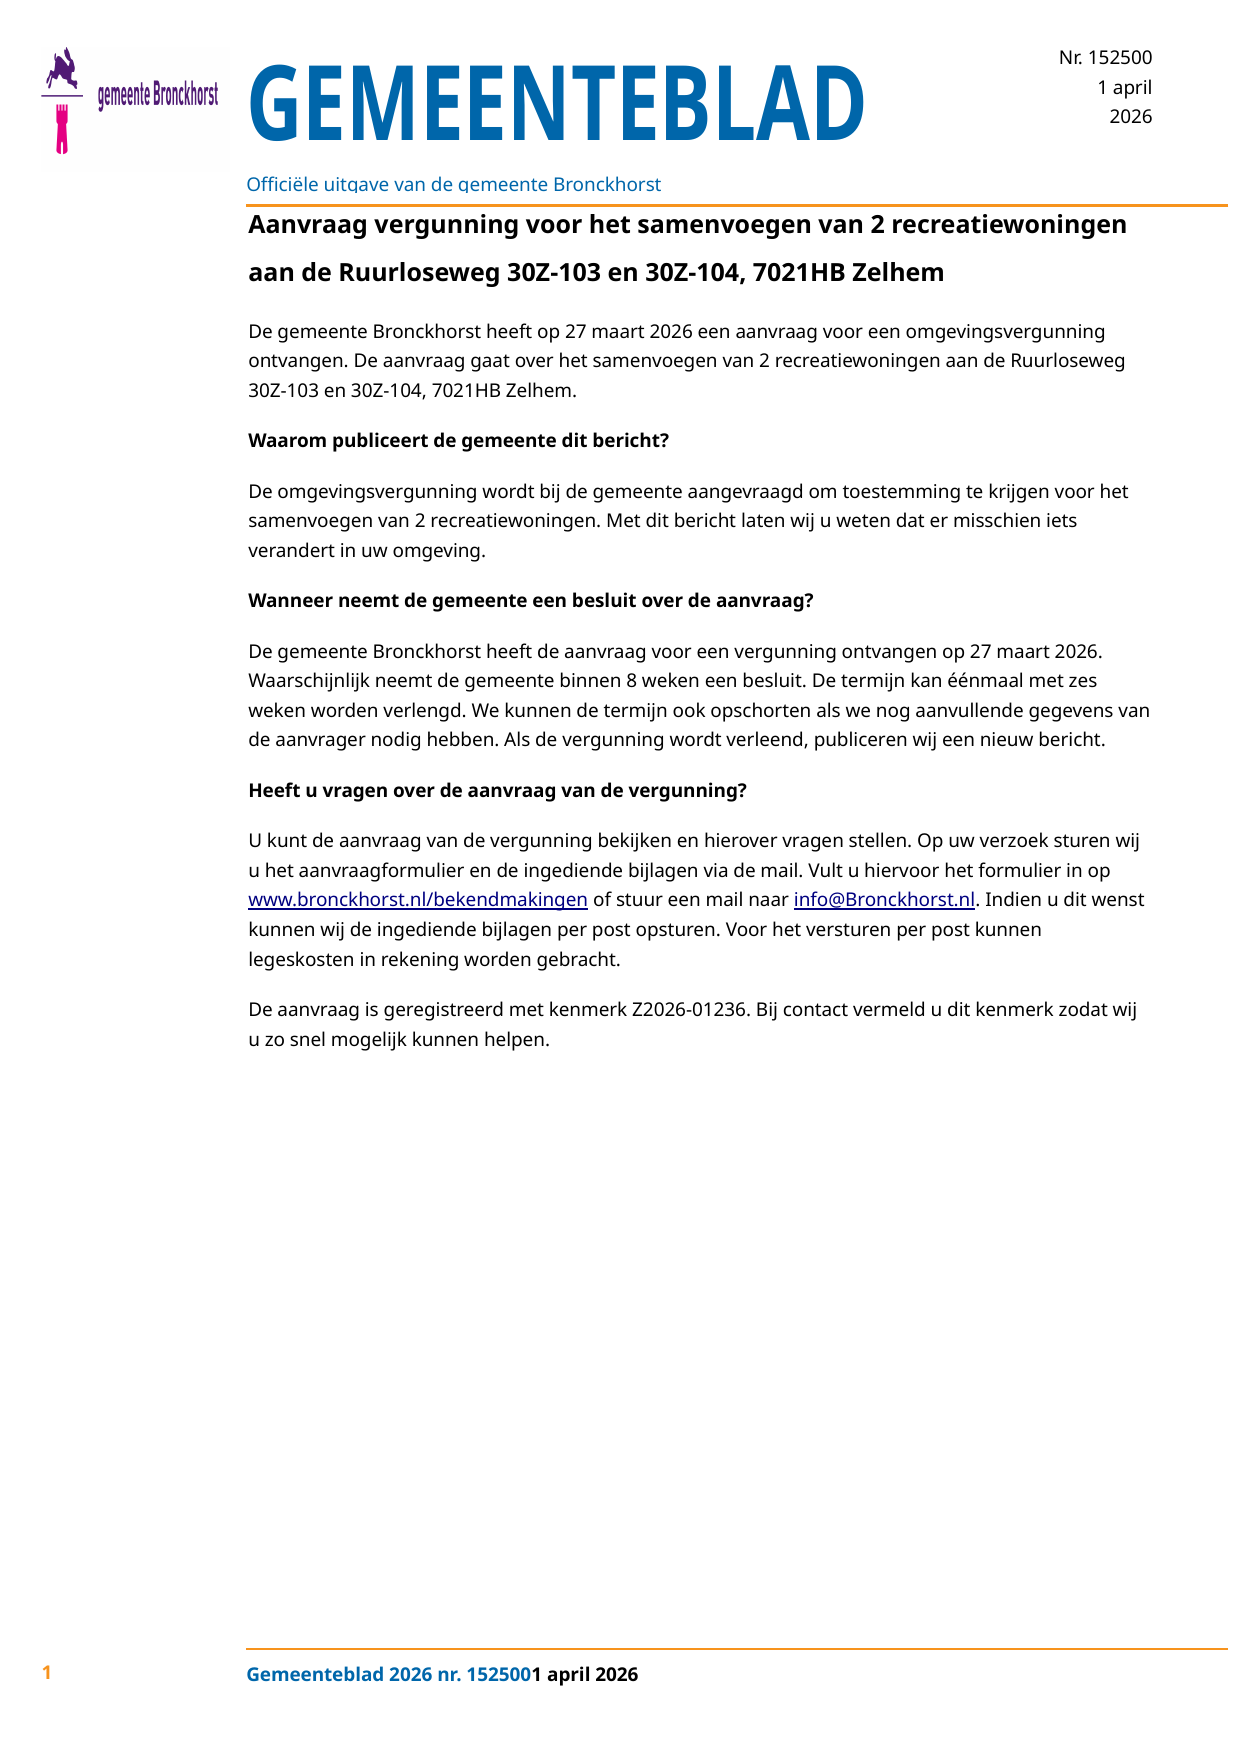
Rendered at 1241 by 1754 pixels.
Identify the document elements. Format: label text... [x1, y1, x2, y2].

text De gemeente Bronckhorst heeft op 27 maart 2026 een aanvraag voor een omgevingsvergunning ontvangen. De aanvraag gaat over het samenvoegen van 2 recreatiewoningen aan de Ruurloseweg 30Z-103 en 30Z-104, 7021HB Zelhem. [248, 318, 1152, 403]
text Waarom publiceert de gemeente dit bericht? [248, 427, 1152, 453]
text De aanvraag is geregistreerd met kenmerk Z2026-01236. Bij contact vermeld u dit kenmerk zodat wij u zo snel mogelijk kunnen helpen. [248, 996, 1152, 1052]
text Wanneer neemt de gemeente een besluit over de aanvraag? [248, 587, 1152, 613]
text Heeft u vragen over de aanvraag van de vergunning? [248, 777, 1152, 803]
text Aanvraag vergunning voor het samenvoegen van 2 recreatiewoningen aan de Ruurloseweg 30Z-103 en 30Z-104, 7021HB Zelhem [248, 207, 1152, 288]
picture [41, 47, 231, 172]
text De gemeente Bronckhorst heeft de aanvraag voor een vergunning ontvangen op 27 maart 2026. Waarschijnlijk neemt de gemeente binnen 8 weken een besluit. De termijn kan éénmaal met zes weken worden verlengd. We kunnen de termijn ook opschorten als we nog aanvullende gegevens van de aanvrager nodig hebben. Als de vergunning wordt verleend, publiceren wij een nieuw bericht. [248, 638, 1152, 752]
text U kunt de aanvraag van de vergunning bekijken en hierover vragen stellen. Op uw verzoek sturen wij u het aanvraagformulier en de ingediende bijlagen via de mail. Vult u hiervoor het formulier in op www.bronckhorst.nl/bekendmakingen of stuur een mail naar info@Bronckhorst.nl. Indien u dit wenst kunnen wij de ingediende bijlagen per post opsturen. Voor het versturen per post kunnen legeskosten in rekening worden gebracht. [248, 827, 1152, 972]
text De omgevingsvergunning wordt bij de gemeente aangevraagd om toestemming te krijgen voor het samenvoegen van 2 recreatiewoningen. Met dit bericht laten wij u weten dat er misschien iets verandert in uw omgeving. [248, 478, 1152, 563]
